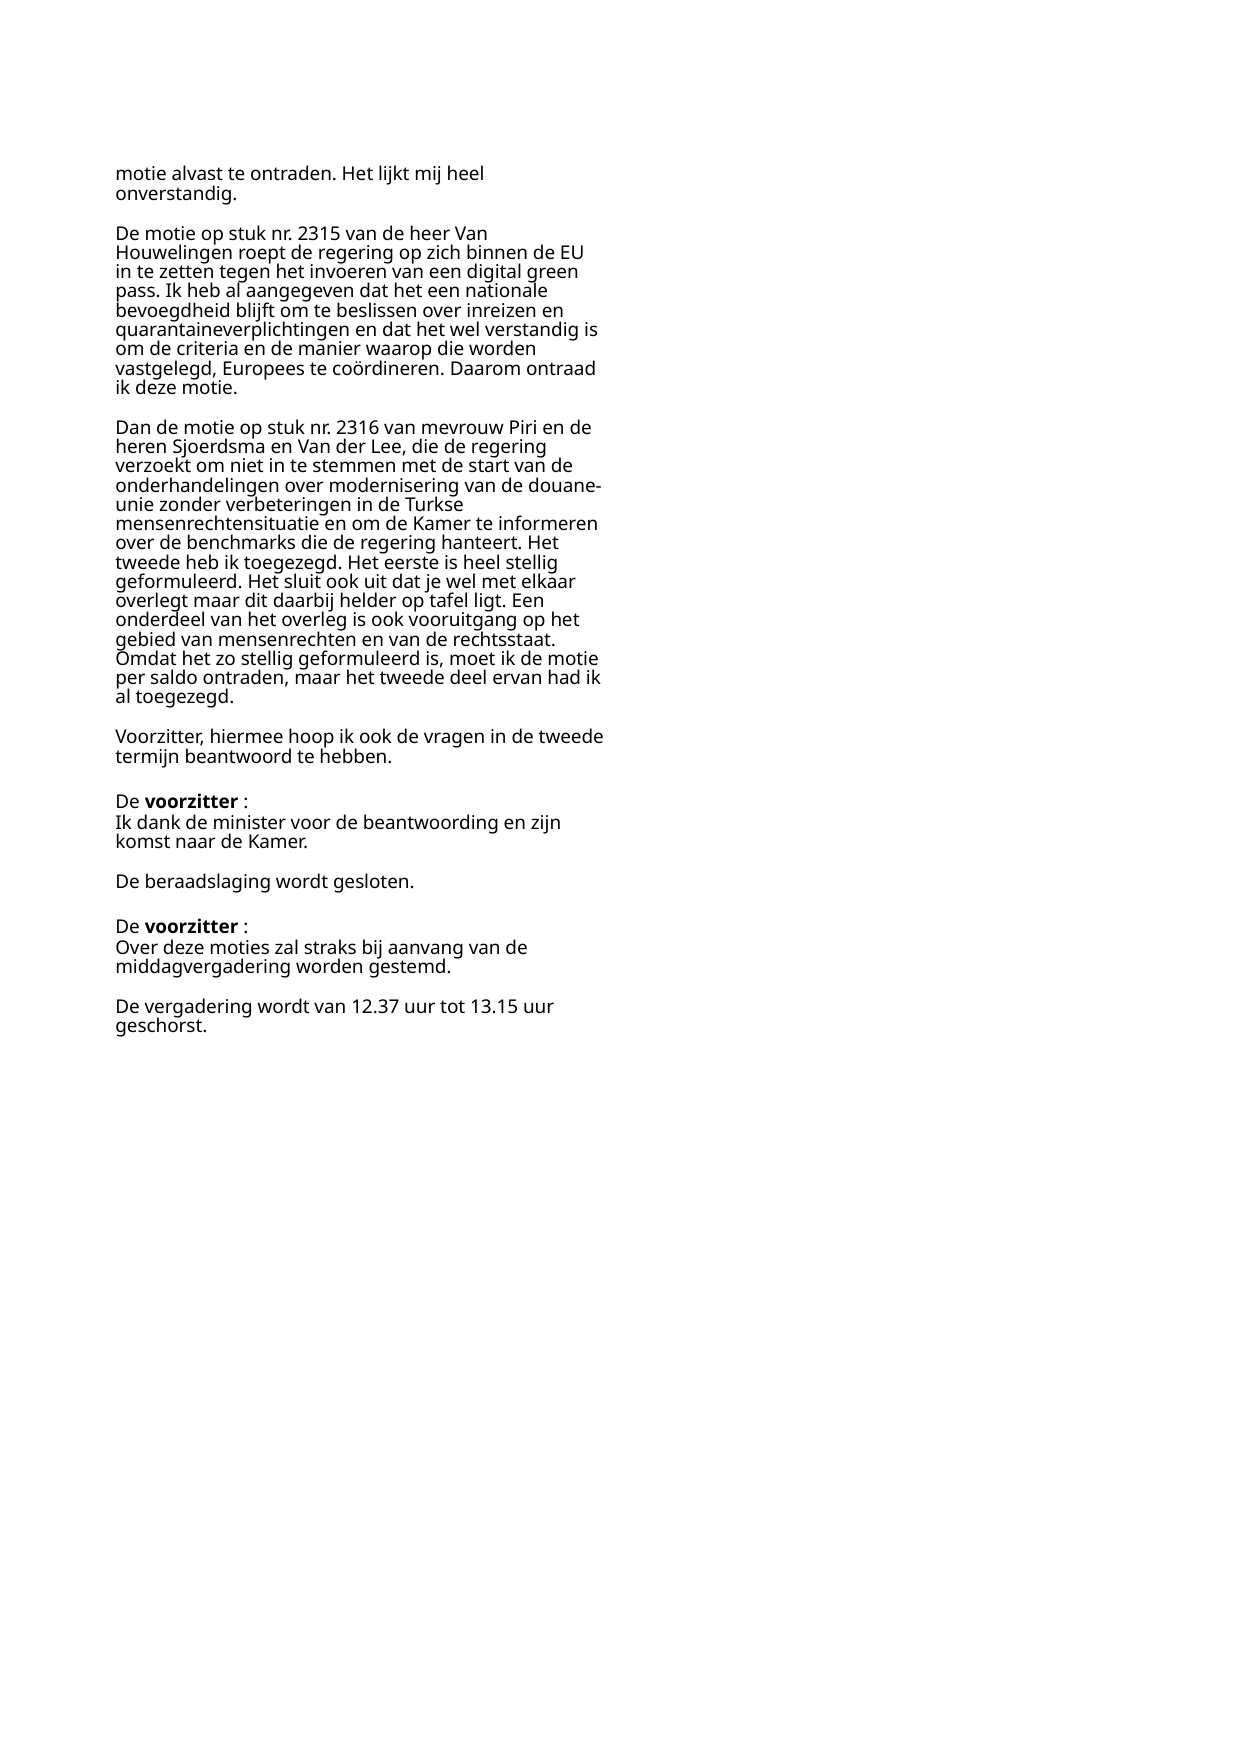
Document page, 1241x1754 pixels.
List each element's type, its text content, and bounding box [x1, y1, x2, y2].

text Ik dank de minister voor de beantwoording en zijn komst naar de Kamer. [115, 814, 605, 852]
text De beraadslaging wordt gesloten. [115, 873, 605, 892]
text motie alvast te ontraden. Het lijkt mij heel onverstandig. [115, 165, 605, 204]
text De motie op stuk nr. 2315 van de heer Van Houwelingen roept de regering op zich binnen de EU in te zetten tegen het invoeren van een digital green pass. Ik heb al aangegeven dat het een nationale bevoegdheid blijft om te beslissen over inreizen en quarantaineverplichtingen en dat het wel verstandig is om de criteria en de manier waarop die worden vastgelegd, Europees te coördineren. Daarom ontraad ik deze motie. [115, 224, 605, 398]
text Over deze moties zal straks bij aanvang van de middagvergadering worden gestemd. [115, 939, 605, 977]
text Dan de motie op stuk nr. 2316 van mevrouw Piri en de heren Sjoerdsma en Van der Lee, die de regering verzoekt om niet in te stemmen met de start van de onderhandelingen over modernisering van de douane-unie zonder verbeteringen in de Turkse mensenrechtensituatie en om de Kamer te informeren over de benchmarks die de regering hanteert. Het tweede heb ik toegezegd. Het eerste is heel stellig geformuleerd. Het sluit ook uit dat je wel met elkaar overlegt maar dit daarbij helder op tafel ligt. Een onderdeel van het overleg is ook vooruitgang op het gebied van mensenrechten en van de rechtsstaat. Omdat het zo stellig geformuleerd is, moet ik de motie per saldo ontraden, maar het tweede deel ervan had ik al toegezegd. [115, 419, 605, 708]
text De voorzitter : [115, 788, 605, 814]
text De vergadering wordt van 12.37 uur tot 13.15 uur geschorst. [115, 998, 605, 1037]
text Voorzitter, hiermee hoop ik ook de vragen in de tweede termijn beantwoord te hebben. [115, 728, 605, 767]
text De voorzitter : [115, 913, 605, 939]
